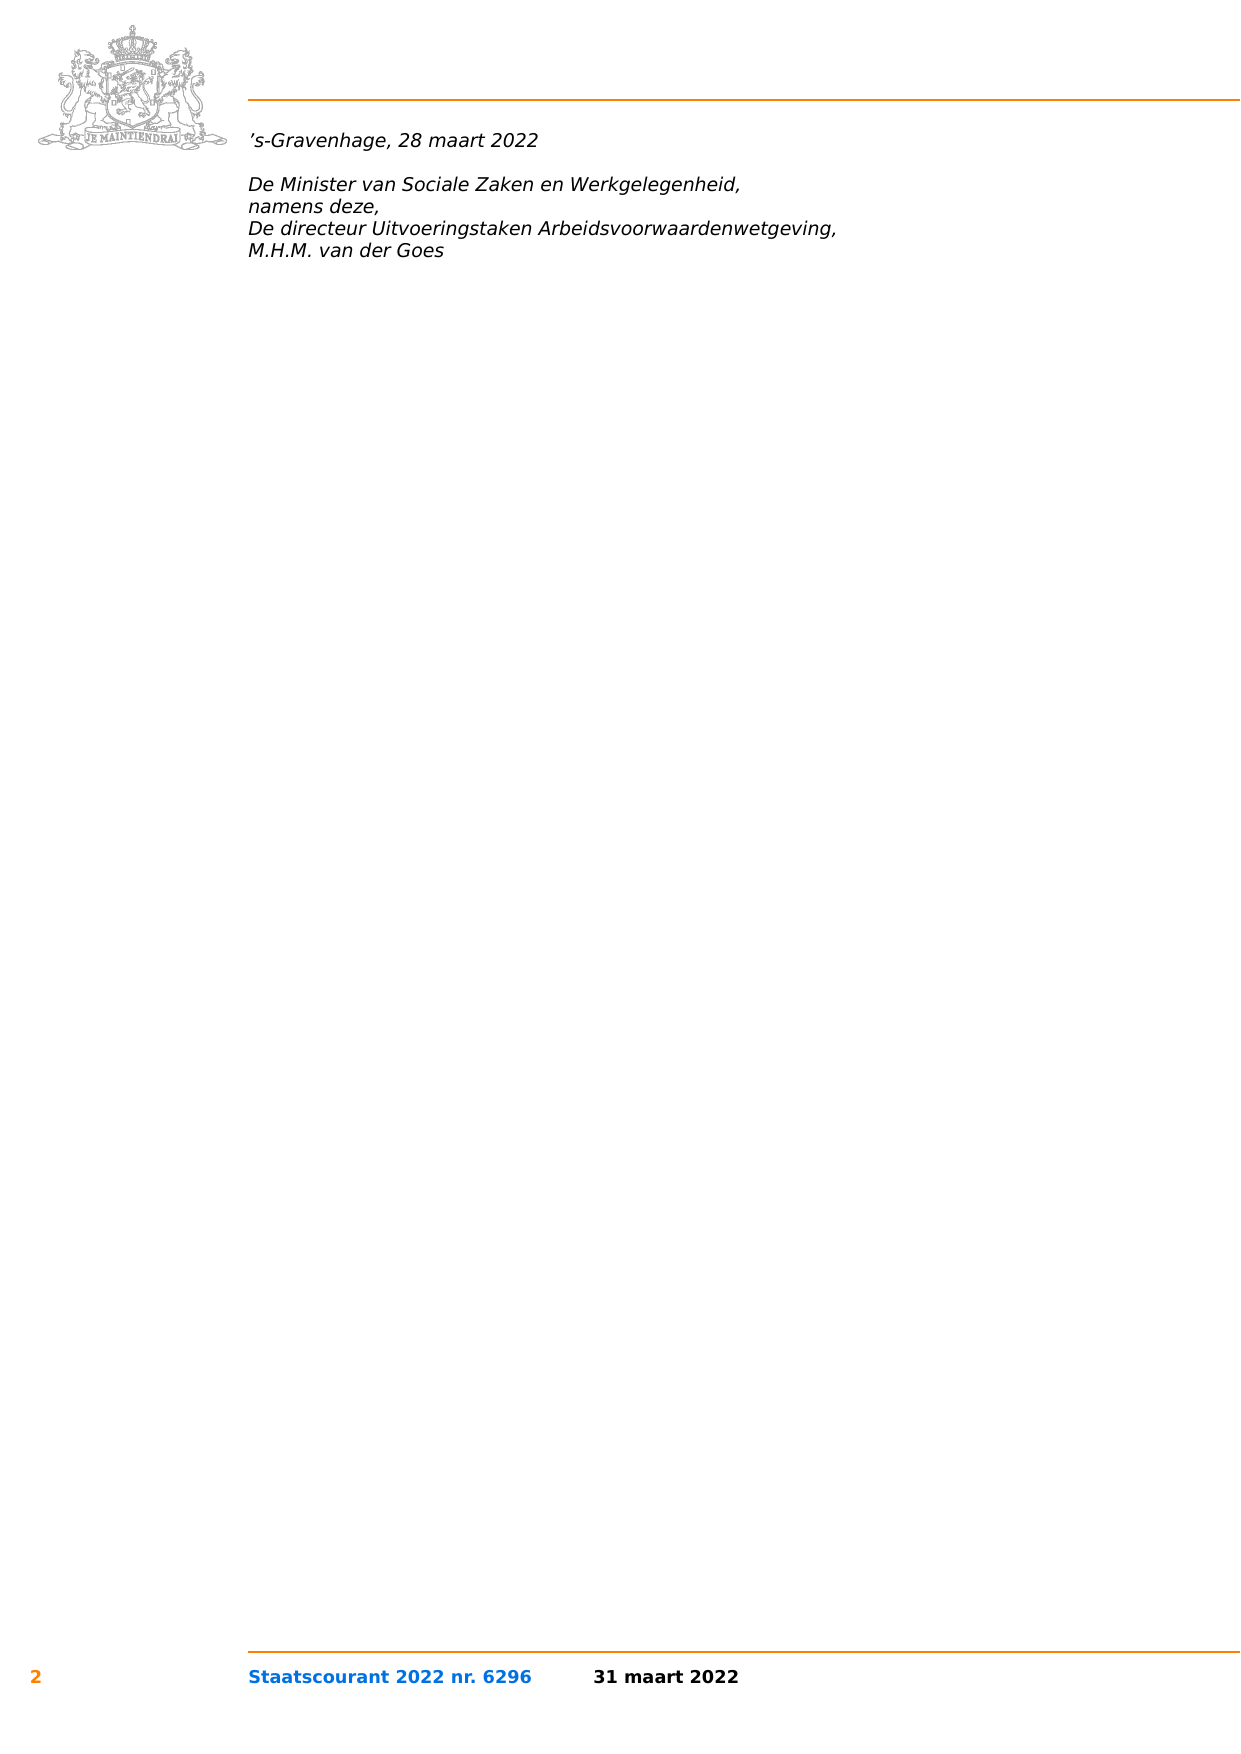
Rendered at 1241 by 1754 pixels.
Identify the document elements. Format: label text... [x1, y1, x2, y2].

text De Minister van Sociale Zaken en Werkgelegenheid, namens deze, De directeur Uitvoeringstaken Arbeidsvoorwaardenwetgeving, M.H.M. van der Goes [248, 174, 1163, 262]
text ’s-Gravenhage, 28 maart 2022 [248, 130, 1163, 152]
picture [38, 25, 227, 150]
